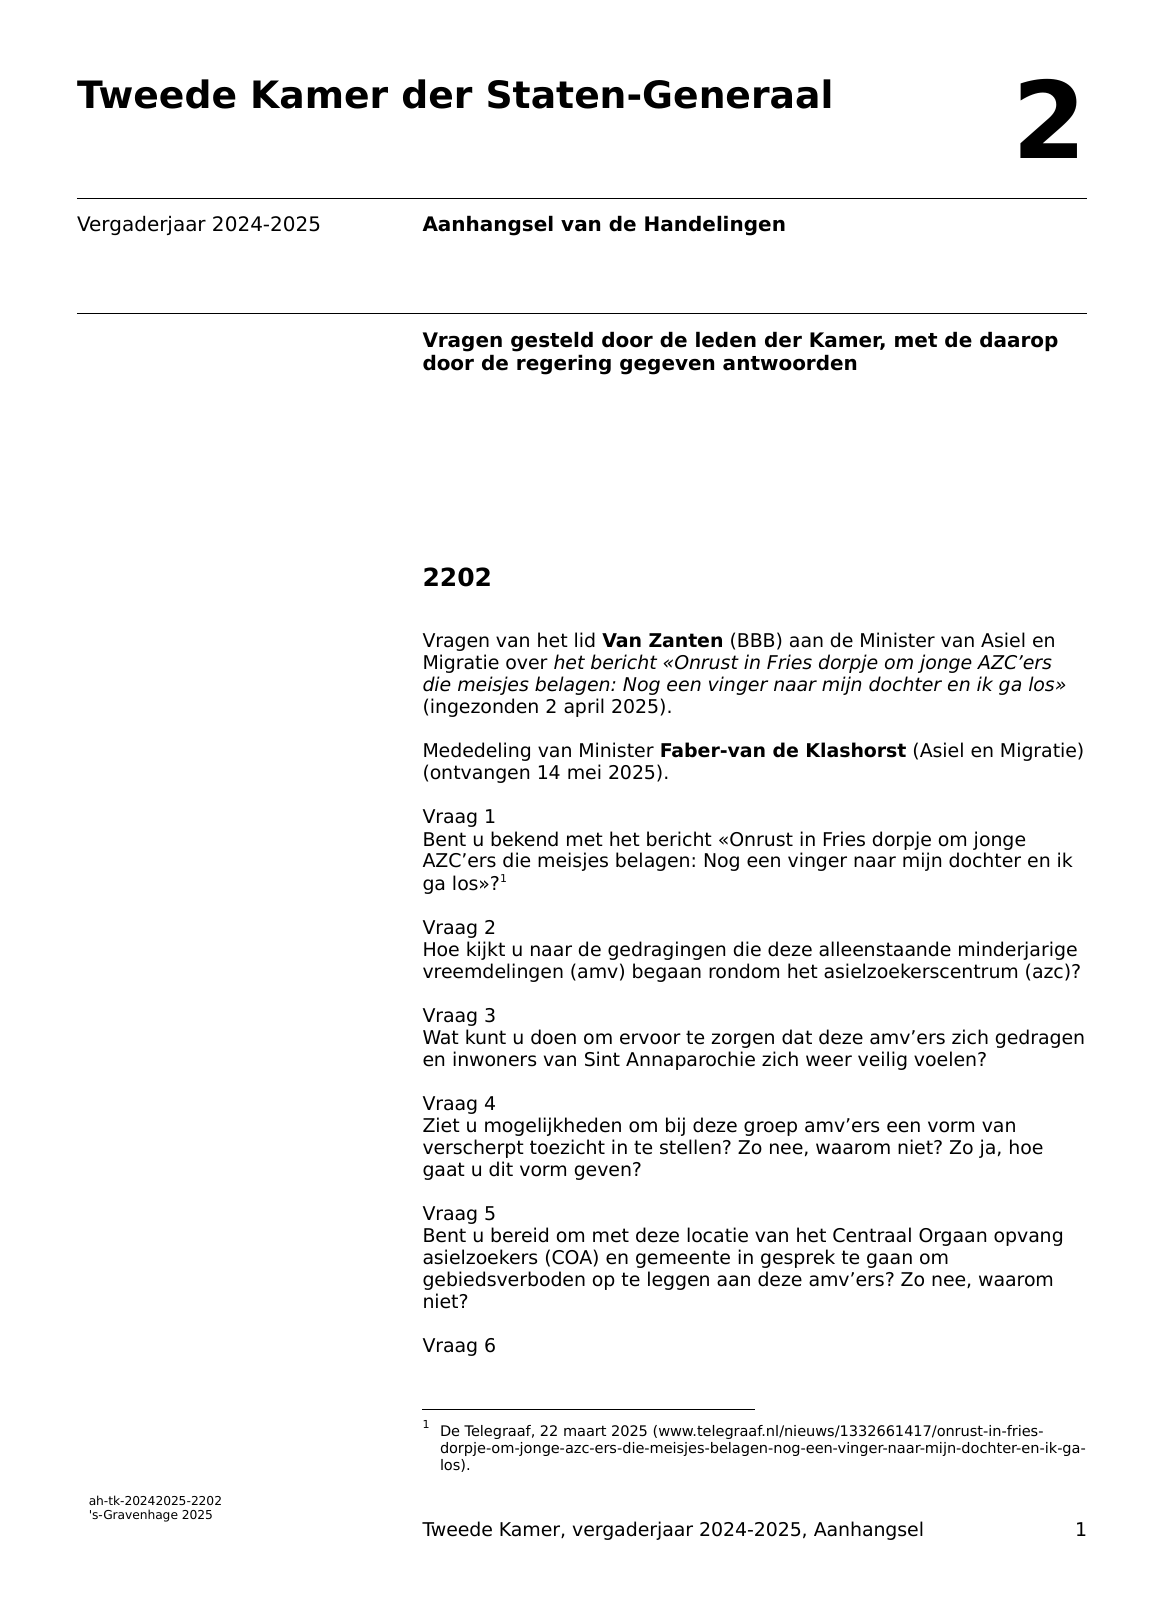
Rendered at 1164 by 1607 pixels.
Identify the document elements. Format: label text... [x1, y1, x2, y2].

text De Telegraaf, 22 maart 2025 (www.telegraaf.nl/nieuws/1332661417/onrust-in-fries-dorpje-om-jonge-azc-ers-die-meisjes-belagen-nog-een-vinger-naar-mijn-dochter-en-ik-ga-los). [422, 1418, 1087, 1474]
text ah-tk-20242025-2202 [88, 1494, 323, 1508]
text Vragen van het lid Van Zanten (BBB) aan de Minister van Asiel en Migratie over het bericht «Onrust in Fries dorpje om jonge AZC’ers die meisjes belagen: Nog een vinger naar mijn dochter en ik ga los» (ingezonden 2 april 2025). [422, 630, 1087, 718]
text Mededeling van Minister Faber-van de Klashorst (Asiel en Migratie) (ontvangen 14 mei 2025). [422, 740, 1087, 784]
text Vraag 5 [422, 1203, 1087, 1225]
text Bent u bekend met het bericht «Onrust in Fries dorpje om jonge AZC’ers die meisjes belagen: Nog een vinger naar mijn dochter en ik ga los»? [422, 828, 1087, 894]
table_cell Aanhangsel van de Handelingen [422, 199, 1087, 313]
text 2202 [422, 563, 1087, 592]
text Ziet u mogelijkheden om bij deze groep amv’ers een vorm van verscherpt toezicht in te stellen? Zo nee, waarom niet? Zo ja, hoe gaat u dit vorm geven? [422, 1115, 1087, 1181]
text Wat kunt u doen om ervoor te zorgen dat deze amv’ers zich gedragen en inwoners van Sint Annaparochie zich weer veilig voelen? [422, 1027, 1087, 1071]
table_header Tweede Kamer der Staten-Generaal [77, 59, 886, 198]
table_cell Vragen gesteld door de leden der Kamer, met de daarop door de regering gegeven antwoorden [422, 314, 1087, 375]
text Vraag 6 [422, 1335, 1087, 1357]
text Hoe kijkt u naar de gedragingen die deze alleenstaande minderjarige vreemdelingen (amv) begaan rondom het asielzoekerscentrum (azc)? [422, 938, 1087, 982]
text Vraag 3 [422, 1005, 1087, 1027]
text Vraag 4 [422, 1093, 1087, 1115]
text Bent u bereid om met deze locatie van het Centraal Orgaan opvang asielzoekers (COA) en gemeente in gesprek te gaan om gebiedsverboden op te leggen aan deze amv’ers? Zo nee, waarom niet? [422, 1225, 1087, 1313]
text Vraag 1 [422, 806, 1087, 828]
text Vraag 2 [422, 917, 1087, 938]
table_cell [77, 314, 422, 375]
text 's-Gravenhage 2025 [88, 1508, 323, 1522]
table_cell Vergaderjaar 2024-2025 [77, 199, 422, 313]
table_header 2 [886, 59, 1087, 198]
